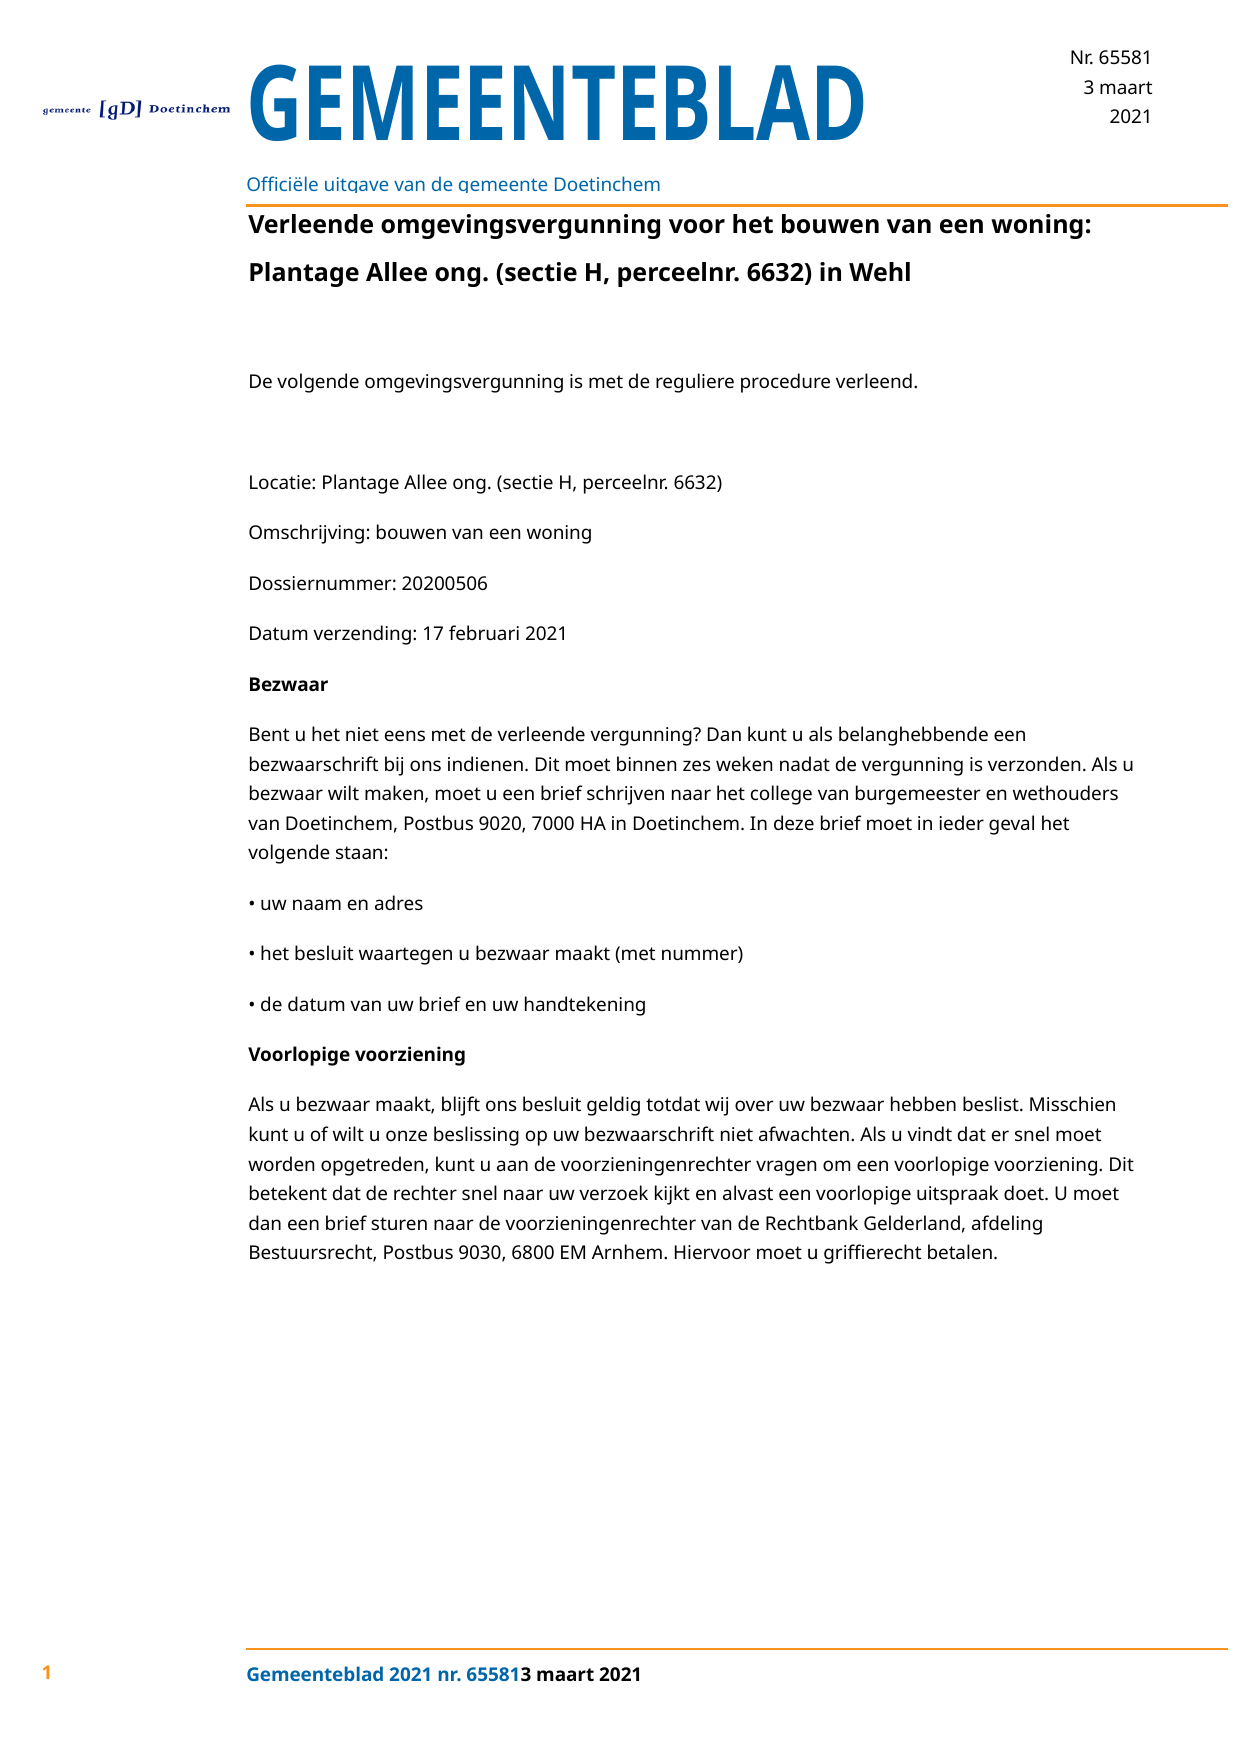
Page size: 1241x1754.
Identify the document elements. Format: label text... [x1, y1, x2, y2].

text De volgende omgevingsvergunning is met de reguliere procedure verleend. [248, 368, 1152, 394]
text Locatie: Plantage Allee ong. (sectie H, perceelnr. 6632) [248, 469, 1152, 495]
text Datum verzending: 17 februari 2021 [248, 620, 1152, 646]
text Dossiernummer: 20200506 [248, 570, 1152, 596]
text Voorlopige voorziening [248, 1041, 1152, 1067]
text Omschrijving: bouwen van een woning [248, 519, 1152, 545]
text Als u bezwaar maakt, blijft ons besluit geldig totdat wij over uw bezwaar hebben beslist. Misschien kunt u of wilt u onze beslissing op uw bezwaarschrift niet afwachten. Als u vindt dat er snel moet worden opgetreden, kunt u aan de voorzieningenrechter vragen om een voorlopige voorziening. Dit betekent dat de rechter snel naar uw verzoek kijkt en alvast een voorlopige uitspraak doet. U moet dan een brief sturen naar de voorzieningenrechter van de Rechtbank Gelderland, afdeling Bestuursrecht, Postbus 9030, 6800 EM Arnhem. Hiervoor moet u griffierecht betalen. [248, 1092, 1152, 1265]
text • de datum van uw brief en uw handtekening [248, 991, 1152, 1017]
text Bent u het niet eens met de verleende vergunning? Dan kunt u als belanghebbende een bezwaarschrift bij ons indienen. Dit moet binnen zes weken nadat de vergunning is verzonden. Als u bezwaar wilt maken, moet u een brief schrijven naar het college van burgemeester en wethouders van Doetinchem, Postbus 9020, 7000 HA in Doetinchem. In deze brief moet in ieder geval het volgende staan: [248, 721, 1152, 865]
text Verleende omgevingsvergunning voor het bouwen van een woning: Plantage Allee ong. (sectie H, perceelnr. 6632) in Wehl [248, 207, 1152, 288]
text • uw naam en adres [248, 890, 1152, 916]
text Bezwaar [248, 671, 1152, 697]
text • het besluit waartegen u bezwaar maakt (met nummer) [248, 940, 1152, 966]
picture [41, 47, 231, 172]
